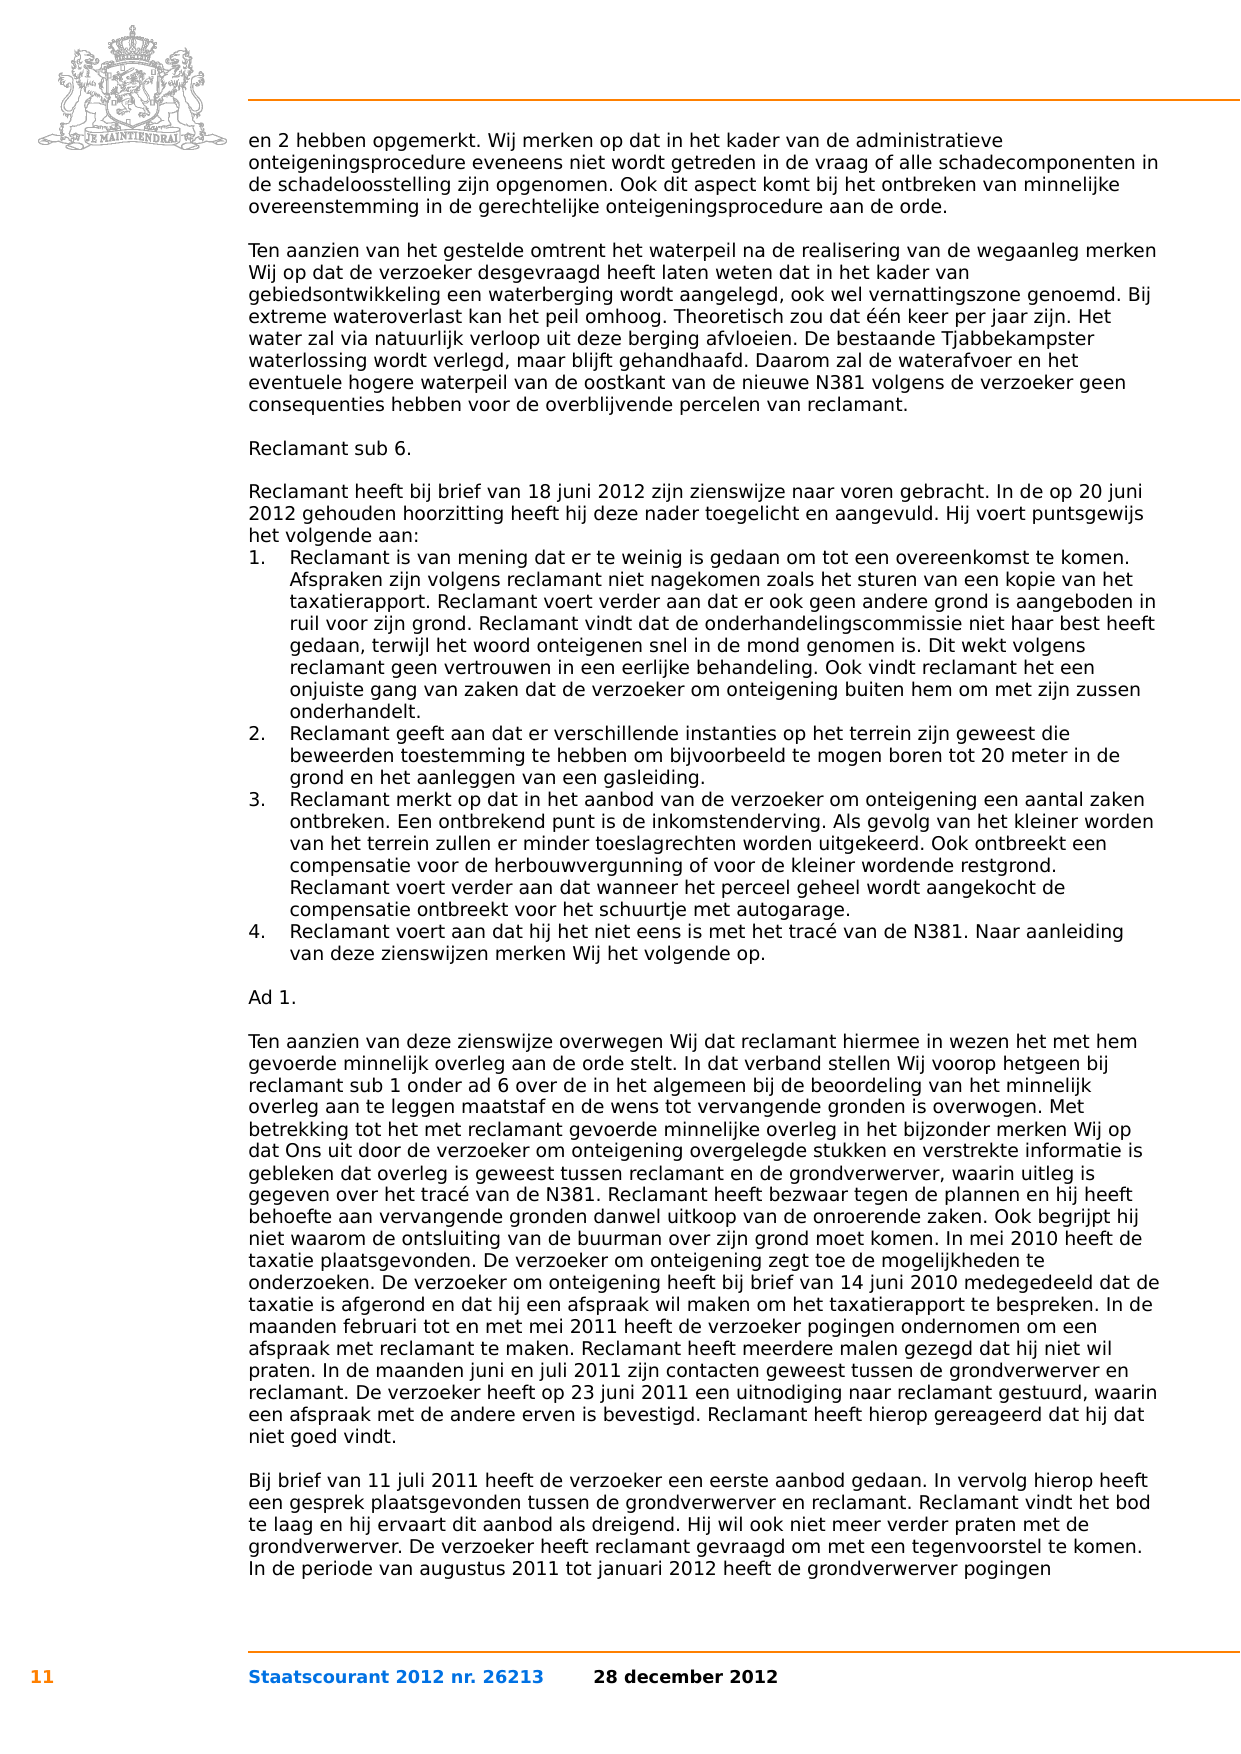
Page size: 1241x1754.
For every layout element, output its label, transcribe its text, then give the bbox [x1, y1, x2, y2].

text 1. Reclamant is van mening dat er te weinig is gedaan om tot een overeenkomst te komen. Afspraken zijn volgens reclamant niet nagekomen zoals het sturen van een kopie van het taxatierapport. Reclamant voert verder aan dat er ook geen andere grond is aangeboden in ruil voor zijn grond. Reclamant vindt dat de onderhandelingscommissie niet haar best heeft gedaan, terwijl het woord onteigenen snel in de mond genomen is. Dit wekt volgens reclamant geen vertrouwen in een eerlijke behandeling. Ook vindt reclamant het een onjuiste gang van zaken dat de verzoeker om onteigening buiten hem om met zijn zussen onderhandelt. [248, 547, 1163, 723]
text Ad 1. [248, 987, 1163, 1009]
text Ten aanzien van deze zienswijze overwegen Wij dat reclamant hiermee in wezen het met hem gevoerde minnelijk overleg aan de orde stelt. In dat verband stellen Wij voorop hetgeen bij reclamant sub 1 onder ad 6 over de in het algemeen bij de beoordeling van het minnelijk overleg aan te leggen maatstaf en de wens tot vervangende gronden is overwogen. Met betrekking tot het met reclamant gevoerde minnelijke overleg in het bijzonder merken Wij op dat Ons uit door de verzoeker om onteigening overgelegde stukken en verstrekte informatie is gebleken dat overleg is geweest tussen reclamant en de grondverwerver, waarin uitleg is gegeven over het tracé van de N381. Reclamant heeft bezwaar tegen de plannen en hij heeft behoefte aan vervangende gronden danwel uitkoop van de onroerende zaken. Ook begrijpt hij niet waarom de ontsluiting van de buurman over zijn grond moet komen. In mei 2010 heeft de taxatie plaatsgevonden. De verzoeker om onteigening zegt toe de mogelijkheden te onderzoeken. De verzoeker om onteigening heeft bij brief van 14 juni 2010 medegedeeld dat de taxatie is afgerond en dat hij een afspraak wil maken om het taxatierapport te bespreken. In de maanden februari tot en met mei 2011 heeft de verzoeker pogingen ondernomen om een afspraak met reclamant te maken. Reclamant heeft meerdere malen gezegd dat hij niet wil praten. In de maanden juni en juli 2011 zijn contacten geweest tussen de grondverwerver en reclamant. De verzoeker heeft op 23 juni 2011 een uitnodiging naar reclamant gestuurd, waarin een afspraak met de andere erven is bevestigd. Reclamant heeft hierop gereageerd dat hij dat niet goed vindt. [248, 1031, 1163, 1448]
text Reclamant heeft bij brief van 18 juni 2012 zijn zienswijze naar voren gebracht. In de op 20 juni 2012 gehouden hoorzitting heeft hij deze nader toegelicht en aangevuld. Hij voert puntsgewijs het volgende aan: [248, 481, 1163, 547]
text Reclamant sub 6. [248, 437, 1163, 459]
text Ten aanzien van het gestelde omtrent het waterpeil na de realisering van de wegaanleg merken Wij op dat de verzoeker desgevraagd heeft laten weten dat in het kader van gebiedsontwikkeling een waterberging wordt aangelegd, ook wel vernattingszone genoemd. Bij extreme wateroverlast kan het peil omhoog. Theoretisch zou dat één keer per jaar zijn. Het water zal via natuurlijk verloop uit deze berging afvloeien. De bestaande Tjabbekampster waterlossing wordt verlegd, maar blijft gehandhaafd. Daarom zal de waterafvoer en het eventuele hogere waterpeil van de oostkant van de nieuwe N381 volgens de verzoeker geen consequenties hebben voor de overblijvende percelen van reclamant. [248, 240, 1163, 416]
picture [38, 25, 227, 150]
text 4. Reclamant voert aan dat hij het niet eens is met het tracé van de N381. Naar aanleiding van deze zienswijzen merken Wij het volgende op. [248, 921, 1163, 965]
text en 2 hebben opgemerkt. Wij merken op dat in het kader van de administratieve onteigeningsprocedure eveneens niet wordt getreden in de vraag of alle schadecomponenten in de schadeloosstelling zijn opgenomen. Ook dit aspect komt bij het ontbreken van minnelijke overeenstemming in de gerechtelijke onteigeningsprocedure aan de orde. [248, 130, 1163, 218]
text Bij brief van 11 juli 2011 heeft de verzoeker een eerste aanbod gedaan. In vervolg hierop heeft een gesprek plaatsgevonden tussen de grondverwerver en reclamant. Reclamant vindt het bod te laag en hij ervaart dit aanbod als dreigend. Hij wil ook niet meer verder praten met de grondverwerver. De verzoeker heeft reclamant gevraagd om met een tegenvoorstel te komen. In de periode van augustus 2011 tot januari 2012 heeft de grondverwerver pogingen [248, 1470, 1163, 1580]
text 3. Reclamant merkt op dat in het aanbod van de verzoeker om onteigening een aantal zaken ontbreken. Een ontbrekend punt is de inkomstenderving. Als gevolg van het kleiner worden van het terrein zullen er minder toeslagrechten worden uitgekeerd. Ook ontbreekt een compensatie voor de herbouwvergunning of voor de kleiner wordende restgrond. Reclamant voert verder aan dat wanneer het perceel geheel wordt aangekocht de compensatie ontbreekt voor het schuurtje met autogarage. [248, 789, 1163, 921]
text 2. Reclamant geeft aan dat er verschillende instanties op het terrein zijn geweest die beweerden toestemming te hebben om bijvoorbeeld te mogen boren tot 20 meter in de grond en het aanleggen van een gasleiding. [248, 723, 1163, 789]
